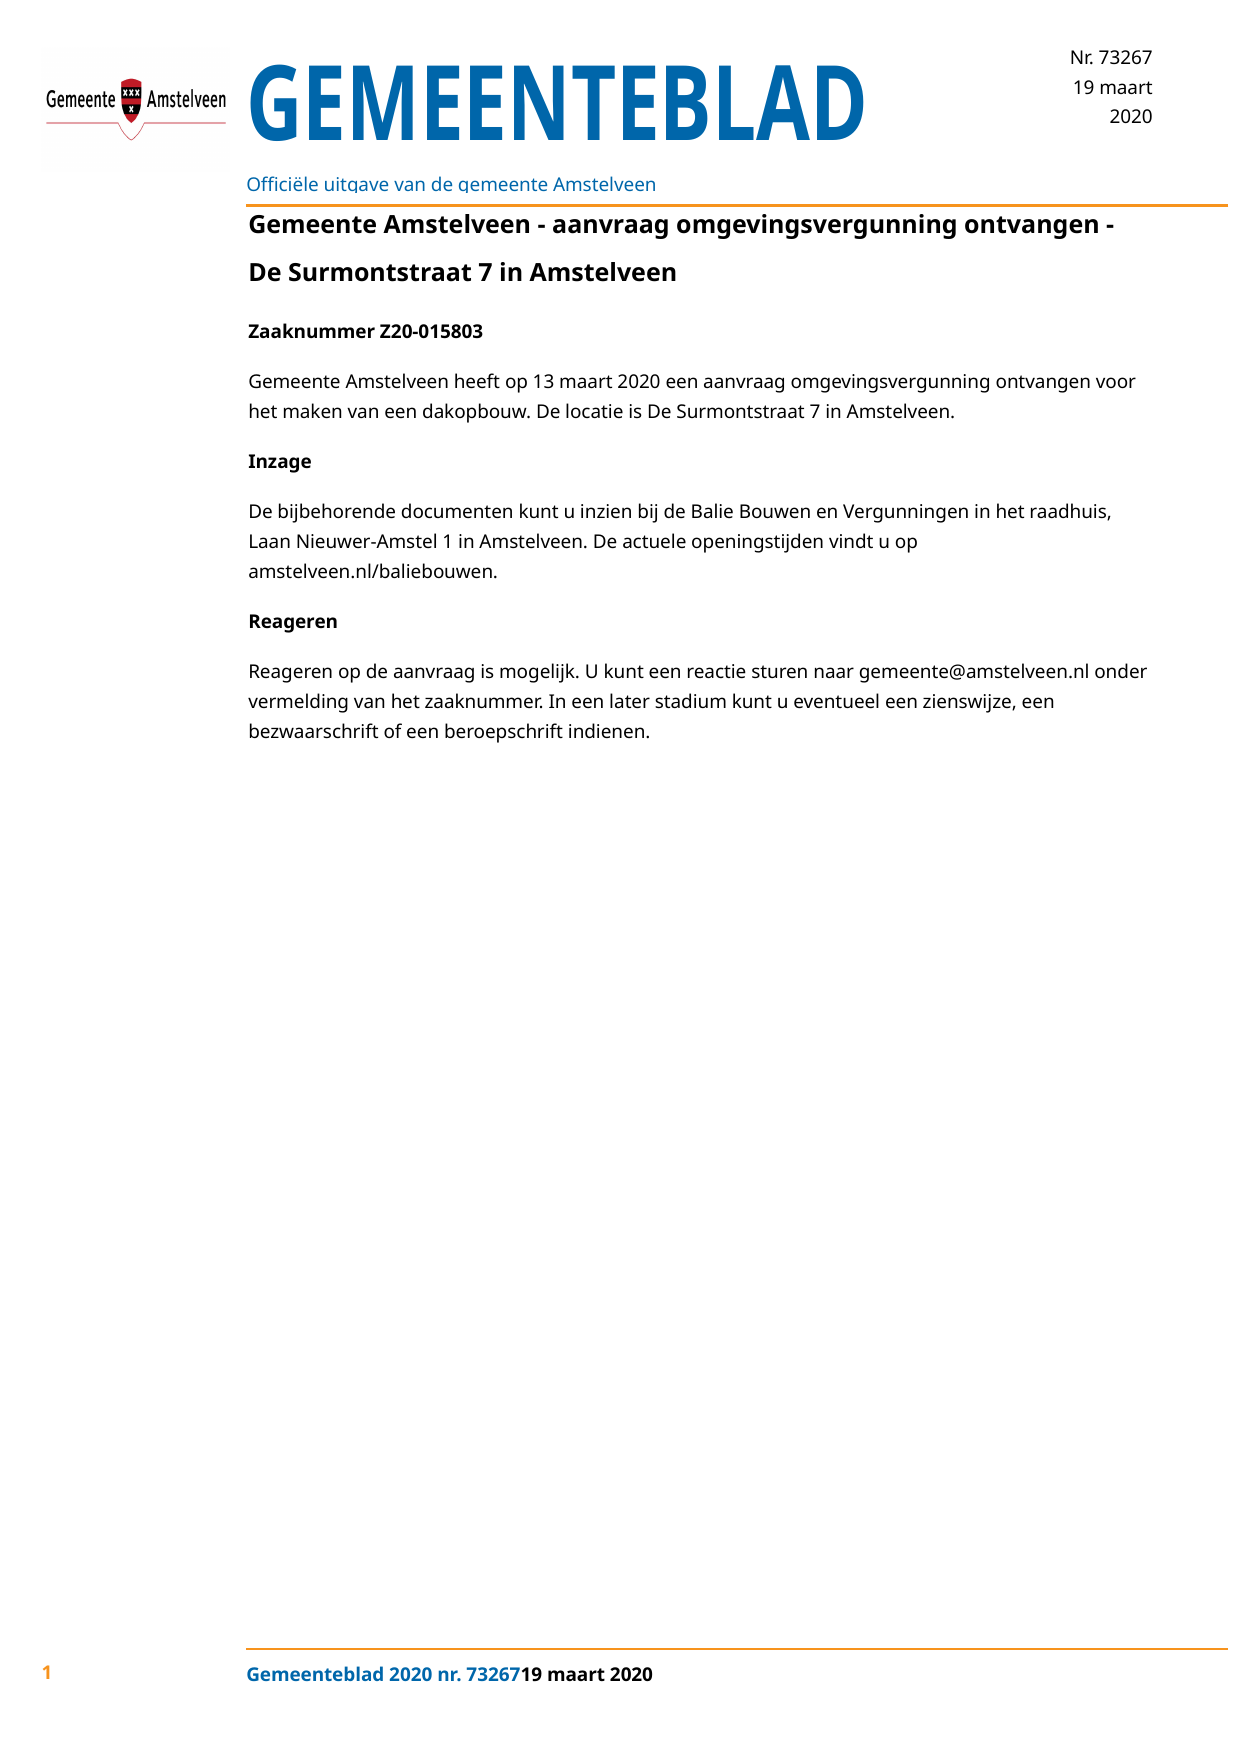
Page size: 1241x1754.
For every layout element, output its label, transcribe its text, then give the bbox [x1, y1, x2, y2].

picture [41, 47, 231, 172]
text Reageren op de aanvraag is mogelijk. U kunt een reactie sturen naar gemeente@amstelveen.nl onder vermelding van het zaaknummer. In een later stadium kunt u eventueel een zienswijze, een bezwaarschrift of een beroepschrift indienen. [248, 659, 1152, 744]
text Reageren [248, 608, 1152, 634]
text Zaaknummer Z20-015803 [248, 318, 1152, 344]
text Gemeente Amstelveen - aanvraag omgevingsvergunning ontvangen - De Surmontstraat 7 in Amstelveen [248, 207, 1152, 288]
text Inzage [248, 448, 1152, 474]
text De bijbehorende documenten kunt u inzien bij de Balie Bouwen en Vergunningen in het raadhuis, Laan Nieuwer-Amstel 1 in Amstelveen. De actuele openingstijden vindt u op amstelveen.nl/baliebouwen. [248, 499, 1152, 584]
text Gemeente Amstelveen heeft op 13 maart 2020 een aanvraag omgevingsvergunning ontvangen voor het maken van een dakopbouw. De locatie is De Surmontstraat 7 in Amstelveen. [248, 368, 1152, 424]
